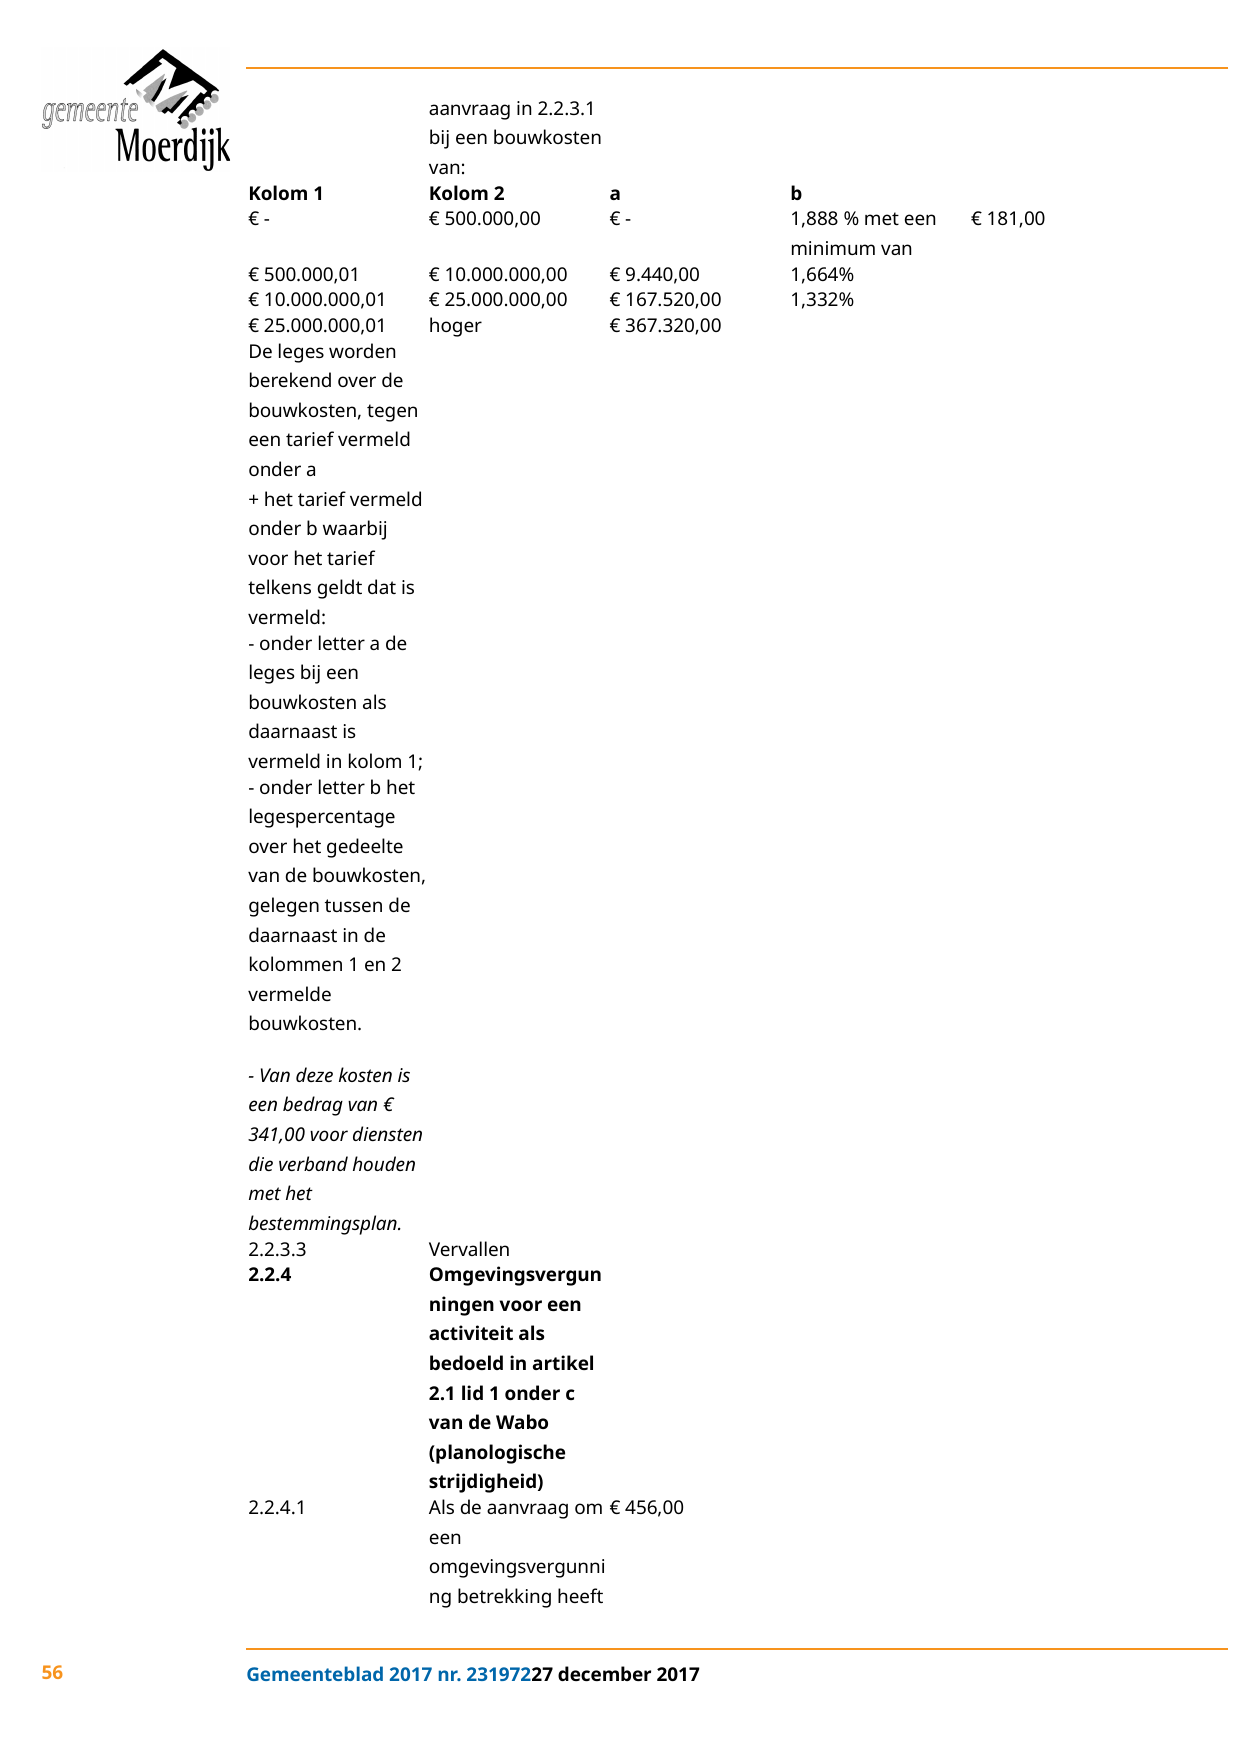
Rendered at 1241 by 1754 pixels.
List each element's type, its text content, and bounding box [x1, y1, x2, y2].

table_cell hoger [429, 312, 609, 338]
table_cell 1,664% [790, 261, 971, 286]
table_cell [429, 338, 609, 630]
table_cell [971, 286, 1152, 312]
table_cell De leges worden berekend over de bouwkosten, tegen een tarief vermeld onder a + het tarief vermeld onder b waarbij voor het tarief telkens geldt dat is vermeld: [248, 338, 429, 630]
table_cell a [609, 180, 790, 205]
table_cell 2.2.3.3 [248, 1236, 429, 1261]
table_cell € - [248, 205, 429, 261]
table_cell Vervallen [429, 1236, 609, 1261]
table_cell € 10.000.000,01 [248, 286, 429, 312]
table_cell [609, 95, 790, 180]
table_cell [429, 774, 609, 1036]
table_cell [971, 180, 1152, 205]
table_cell € 10.000.000,00 [429, 261, 609, 286]
table_cell [609, 1261, 790, 1494]
table_cell Als de aanvraag om een omgevingsvergunning betrekking heeft [429, 1494, 609, 1609]
table_cell - Van deze kosten is een bedrag van € 341,00 voor diensten die verband houden met het bestemmingsplan. [248, 1062, 429, 1236]
table_cell 1,888 % met een minimum van [790, 205, 971, 261]
table_cell 2.2.4 [248, 1261, 429, 1494]
table_cell [248, 1036, 429, 1062]
table_cell € 25.000.000,01 [248, 312, 429, 338]
table_cell € 9.440,00 [609, 261, 790, 286]
table_cell b [790, 180, 971, 205]
table_cell [248, 95, 429, 180]
table_cell [971, 261, 1152, 286]
table_cell - onder letter a de leges bij een bouwkosten als daarnaast is vermeld in kolom 1; [248, 630, 429, 774]
table_cell € 167.520,00 [609, 286, 790, 312]
table_cell - onder letter b het legespercentage over het gedeelte van de bouwkosten, gelegen tussen de daarnaast in de kolommen 1 en 2 vermelde bouwkosten. [248, 774, 429, 1036]
table_cell € 181,00 [971, 205, 1152, 261]
table_cell € 500.000,01 [248, 261, 429, 286]
table_cell 2.2.4.1 [248, 1494, 429, 1609]
table_cell [609, 1236, 790, 1261]
table_cell aanvraag in 2.2.3.1 bij een bouwkosten van: [429, 95, 609, 180]
table_cell 1,332% [790, 286, 971, 312]
table_cell € 367.320,00 [609, 312, 790, 338]
picture [41, 47, 231, 172]
table_cell € - [609, 205, 790, 261]
table_cell € 456,00 [609, 1494, 790, 1609]
table_cell Omgevingsvergunningen voor een activiteit als bedoeld in artikel 2.1 lid 1 onder c van de Wabo (planologische strijdigheid) [429, 1261, 609, 1494]
table_cell € 500.000,00 [429, 205, 609, 261]
table_cell [790, 312, 971, 338]
table_cell [429, 1062, 609, 1236]
table_cell [429, 630, 609, 774]
table_cell Kolom 1 [248, 180, 429, 205]
table_cell Kolom 2 [429, 180, 609, 205]
table_cell € 25.000.000,00 [429, 286, 609, 312]
table_cell [971, 312, 1152, 338]
